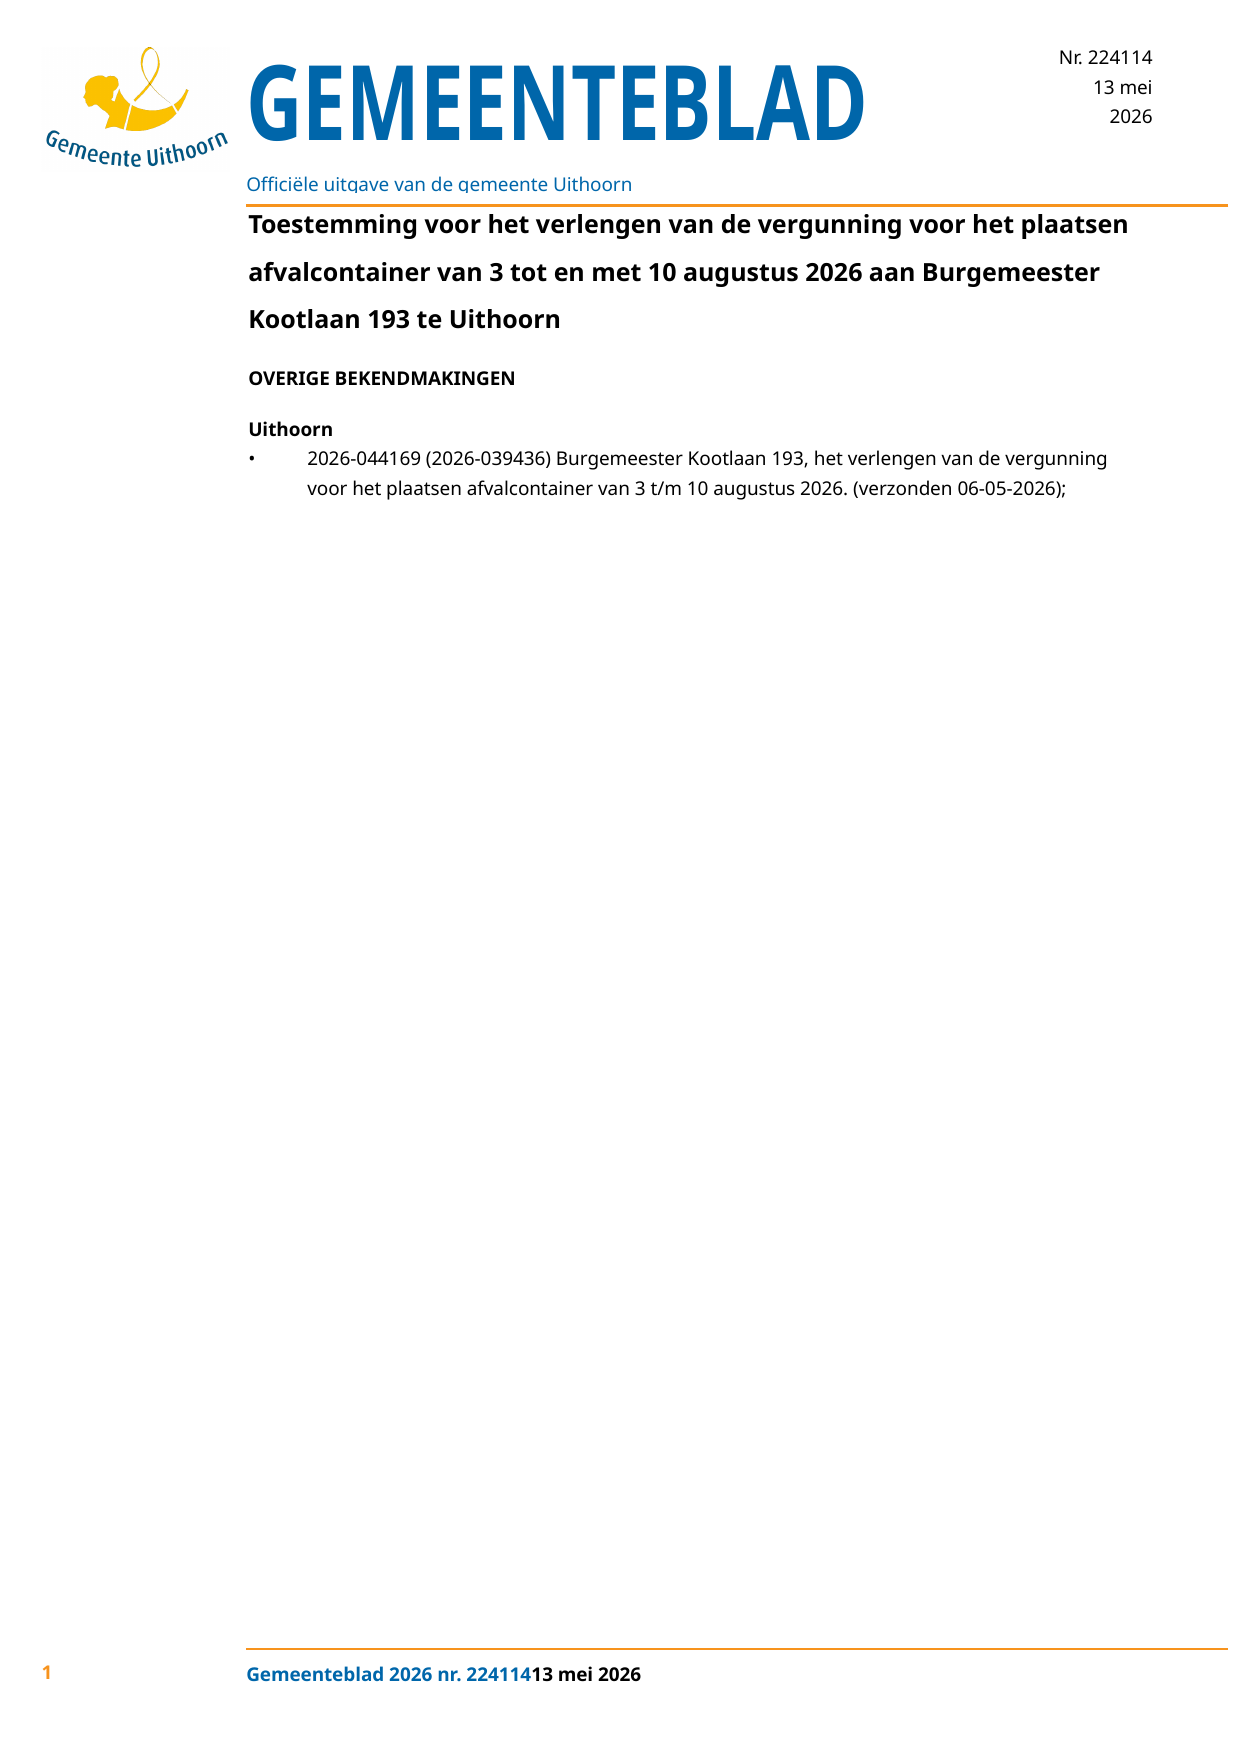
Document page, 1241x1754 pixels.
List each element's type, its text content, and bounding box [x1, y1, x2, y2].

text Uithoorn [248, 416, 1152, 442]
list 2026-044169 (2026-039436) Burgemeester Kootlaan 193, het verlengen van de vergunning voor het plaatsen afvalcontainer van 3 t/m 10 augustus 2026. (verzonden 06-05-2026); [248, 446, 1152, 501]
text OVERIGE BEKENDMAKINGEN [248, 366, 1152, 391]
text Toestemming voor het verlengen van de vergunning voor het plaatsen afvalcontainer van 3 tot en met 10 augustus 2026 aan Burgemeester Kootlaan 193 te Uithoorn [248, 207, 1152, 336]
picture [41, 47, 231, 172]
